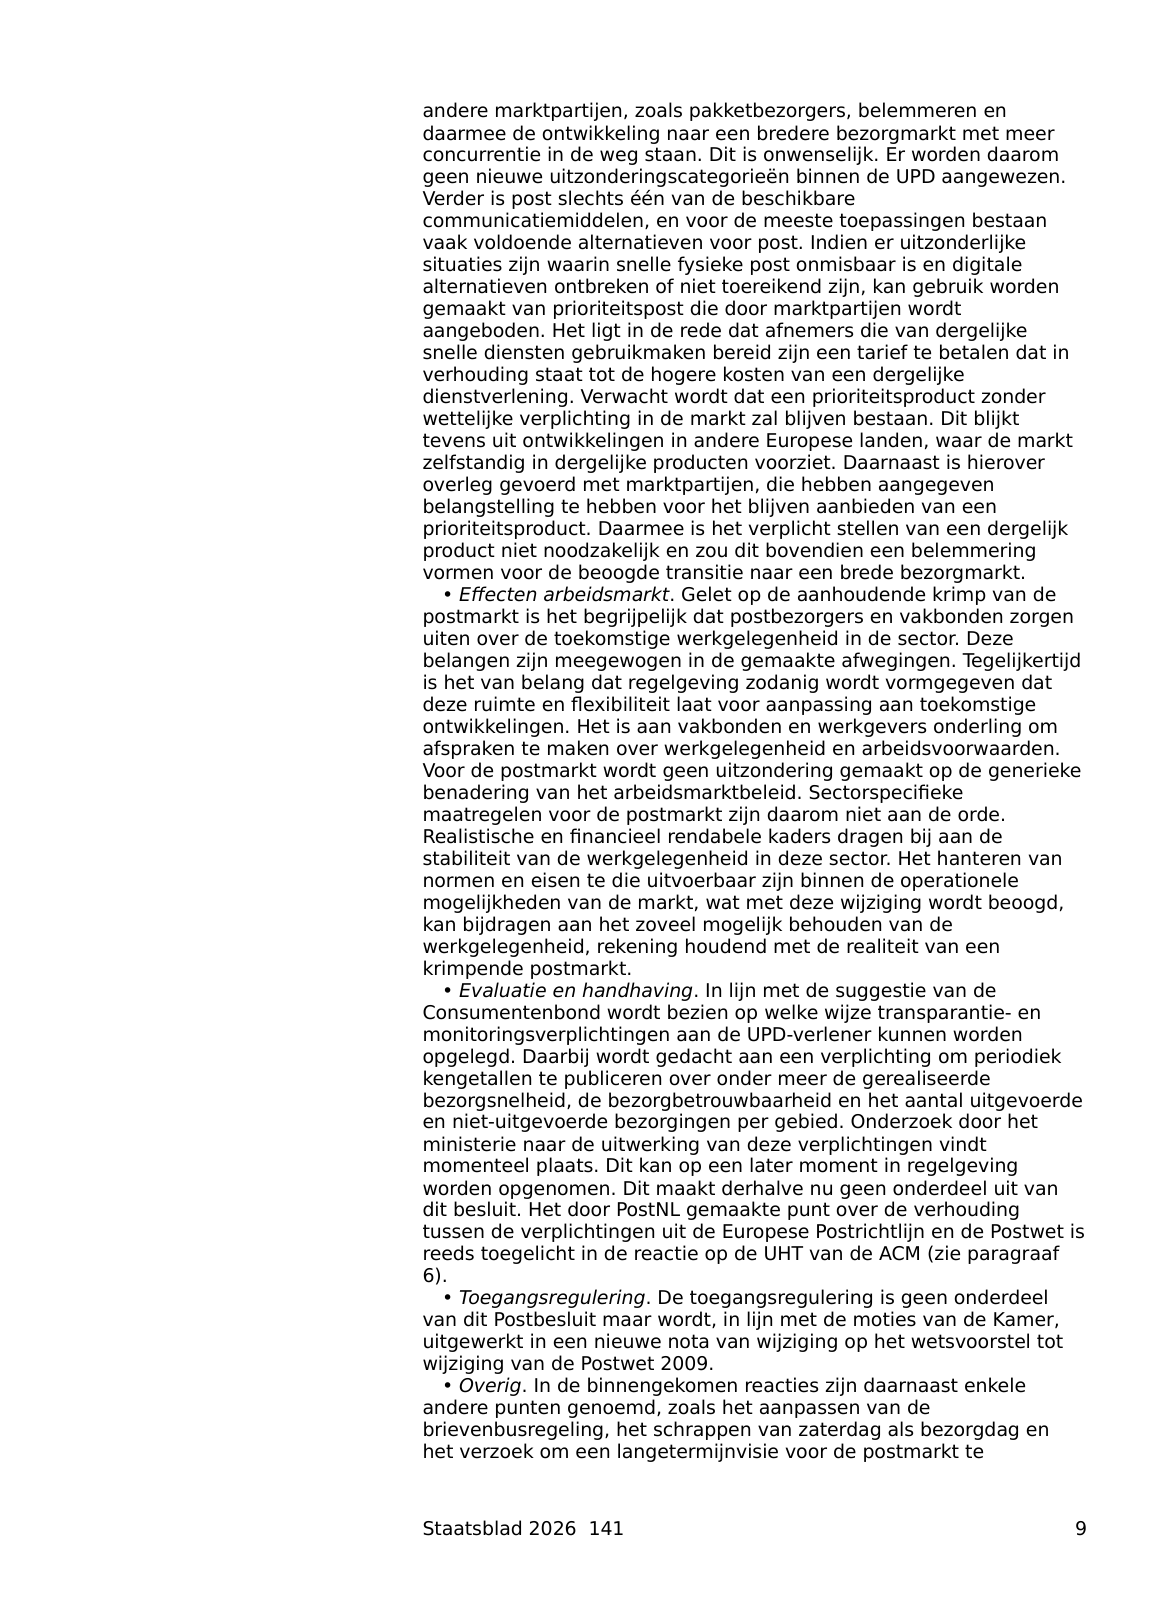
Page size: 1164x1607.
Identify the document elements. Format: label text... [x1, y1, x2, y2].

text andere marktpartijen, zoals pakketbezorgers, belemmeren en daarmee de ontwikkeling naar een bredere bezorgmarkt met meer concurrentie in de weg staan. Dit is onwenselijk. Er worden daarom geen nieuwe uitzonderingscategorieën binnen de UPD aangewezen. Verder is post slechts één van de beschikbare communicatiemiddelen, en voor de meeste toepassingen bestaan vaak voldoende alternatieven voor post. Indien er uitzonderlijke situaties zijn waarin snelle fysieke post onmisbaar is en digitale alternatieven ontbreken of niet toereikend zijn, kan gebruik worden gemaakt van prioriteitspost die door marktpartijen wordt aangeboden. Het ligt in de rede dat afnemers die van dergelijke snelle diensten gebruikmaken bereid zijn een tarief te betalen dat in verhouding staat tot de hogere kosten van een dergelijke dienstverlening. Verwacht wordt dat een prioriteitsproduct zonder wettelijke verplichting in de markt zal blijven bestaan. Dit blijkt tevens uit ontwikkelingen in andere Europese landen, waar de markt zelfstandig in dergelijke producten voorziet. Daarnaast is hierover overleg gevoerd met marktpartijen, die hebben aangegeven belangstelling te hebben voor het blijven aanbieden van een prioriteitsproduct. Daarmee is het verplicht stellen van een dergelijk product niet noodzakelijk en zou dit bovendien een belemmering vormen voor de beoogde transitie naar een brede bezorgmarkt. [422, 100, 1087, 584]
text • Overig. In de binnengekomen reacties zijn daarnaast enkele andere punten genoemd, zoals het aanpassen van de brievenbusregeling, het schrappen van zaterdag als bezorgdag en het verzoek om een langetermijnvisie voor de postmarkt te [422, 1375, 1087, 1463]
text • Evaluatie en handhaving. In lijn met de suggestie van de Consumentenbond wordt bezien op welke wijze transparantie- en monitoringsverplichtingen aan de UPD-verlener kunnen worden opgelegd. Daarbij wordt gedacht aan een verplichting om periodiek kengetallen te publiceren over onder meer de gerealiseerde bezorgsnelheid, de bezorgbetrouwbaarheid en het aantal uitgevoerde en niet-uitgevoerde bezorgingen per gebied. Onderzoek door het ministerie naar de uitwerking van deze verplichtingen vindt momenteel plaats. Dit kan op een later moment in regelgeving worden opgenomen. Dit maakt derhalve nu geen onderdeel uit van dit besluit. Het door PostNL gemaakte punt over de verhouding tussen de verplichtingen uit de Europese Postrichtlijn en de Postwet is reeds toegelicht in de reactie op de UHT van de ACM (zie paragraaf 6). [422, 979, 1087, 1287]
text • Effecten arbeidsmarkt. Gelet op de aanhoudende krimp van de postmarkt is het begrijpelijk dat postbezorgers en vakbonden zorgen uiten over de toekomstige werkgelegenheid in de sector. Deze belangen zijn meegewogen in de gemaakte afwegingen. Tegelijkertijd is het van belang dat regelgeving zodanig wordt vormgegeven dat deze ruimte en flexibiliteit laat voor aanpassing aan toekomstige ontwikkelingen. Het is aan vakbonden en werkgevers onderling om afspraken te maken over werkgelegenheid en arbeidsvoorwaarden. Voor de postmarkt wordt geen uitzondering gemaakt op de generieke benadering van het arbeidsmarktbeleid. Sectorspecifieke maatregelen voor de postmarkt zijn daarom niet aan de orde. Realistische en financieel rendabele kaders dragen bij aan de stabiliteit van de werkgelegenheid in deze sector. Het hanteren van normen en eisen te die uitvoerbaar zijn binnen de operationele mogelijkheden van de markt, wat met deze wijziging wordt beoogd, kan bijdragen aan het zoveel mogelijk behouden van de werkgelegenheid, rekening houdend met de realiteit van een krimpende postmarkt. [422, 584, 1087, 979]
text • Toegangsregulering. De toegangsregulering is geen onderdeel van dit Postbesluit maar wordt, in lijn met de moties van de Kamer, uitgewerkt in een nieuwe nota van wijziging op het wetsvoorstel tot wijziging van de Postwet 2009. [422, 1287, 1087, 1375]
